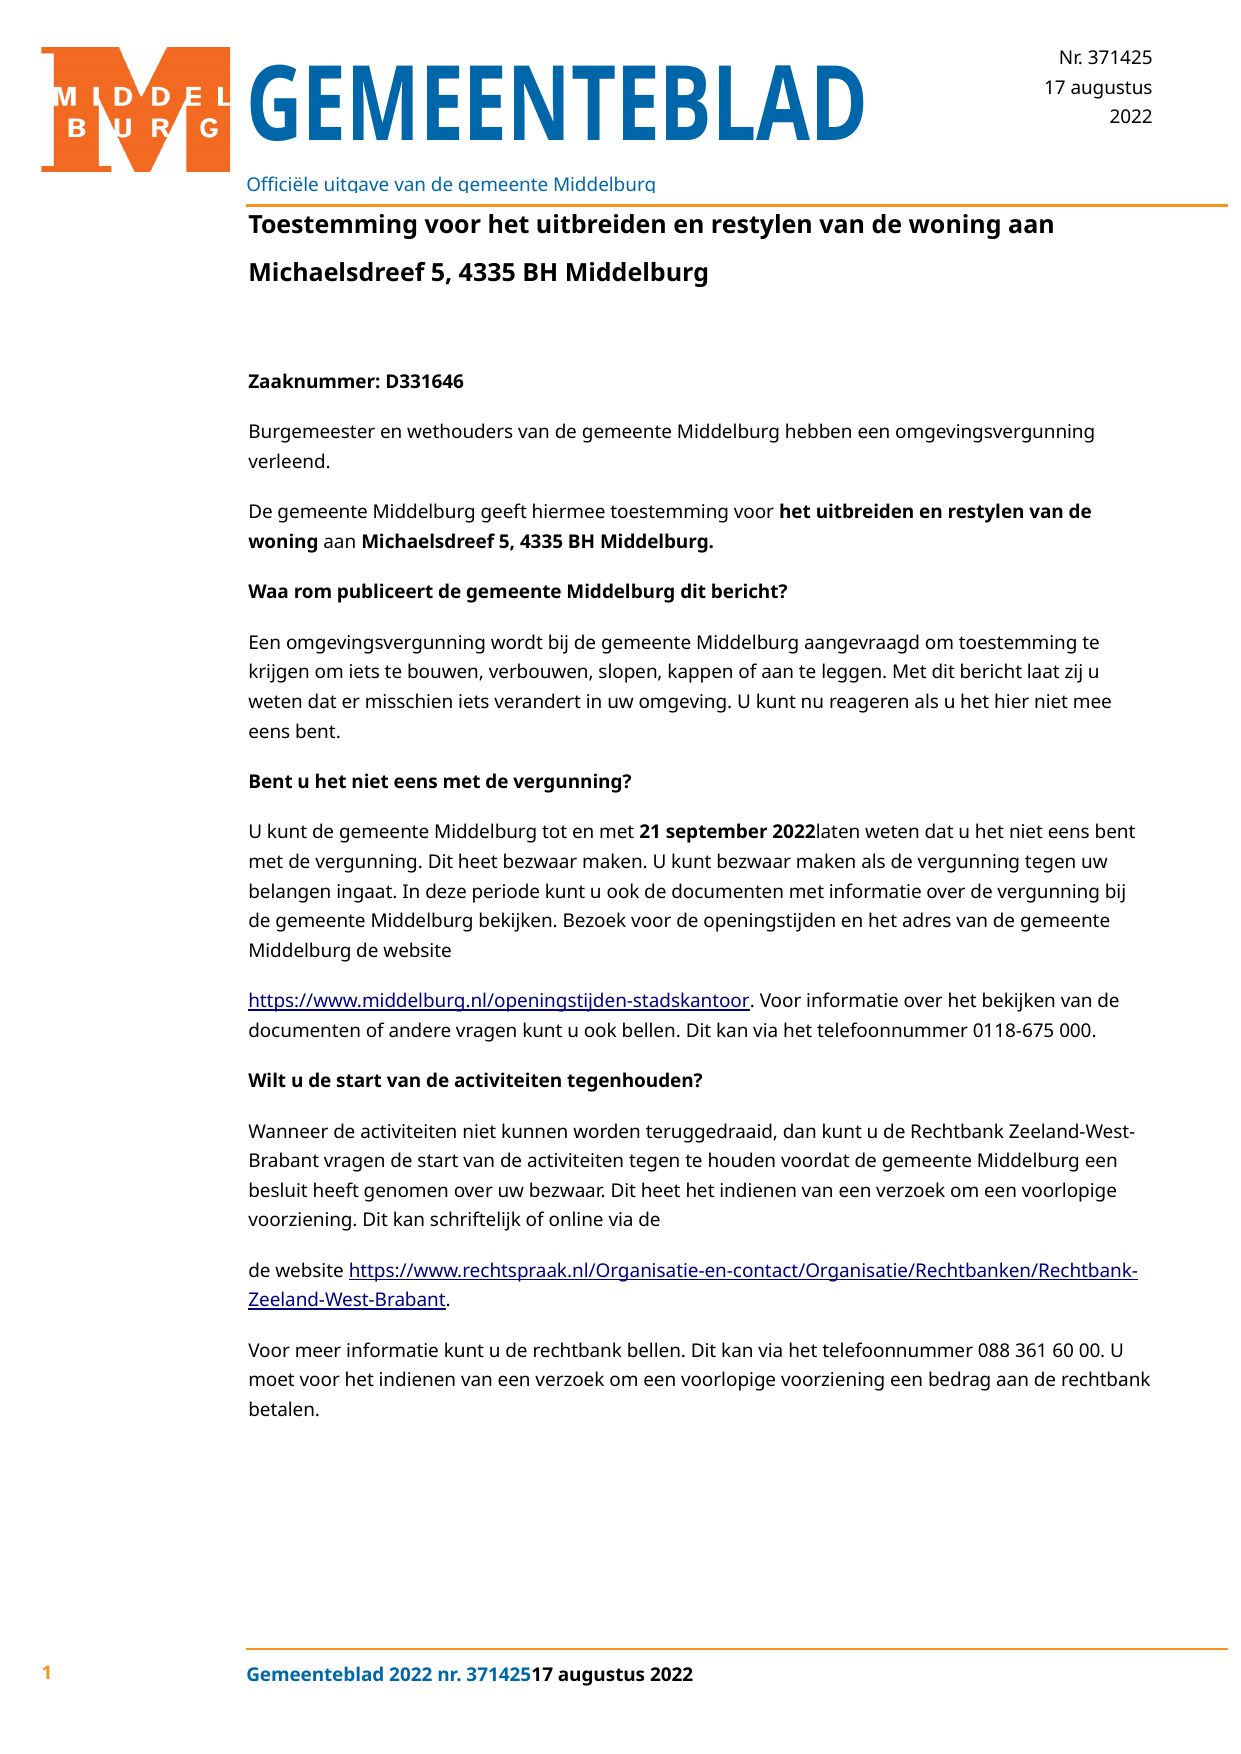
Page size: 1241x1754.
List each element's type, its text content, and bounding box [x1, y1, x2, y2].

text Burgemeester en wethouders van de gemeente Middelburg hebben een omgevingsvergunning verleend. [248, 419, 1152, 474]
text de website https://www.rechtspraak.nl/Organisatie-en-contact/Organisatie/Rechtbanken/Rechtbank-Zeeland-West-Brabant. [248, 1257, 1152, 1312]
text U kunt de gemeente Middelburg tot en met 21 september 2022laten weten dat u het niet eens bent met de vergunning. Dit heet bezwaar maken. U kunt bezwaar maken als de vergunning tegen uw belangen ingaat. In deze periode kunt u ook de documenten met informatie over de vergunning bij de gemeente Middelburg bekijken. Bezoek voor de openingstijden en het adres van de gemeente Middelburg de website [248, 819, 1152, 963]
text Wanneer de activiteiten niet kunnen worden teruggedraaid, dan kunt u de Rechtbank Zeeland-West-Brabant vragen de start van de activiteiten tegen te houden voordat de gemeente Middelburg een besluit heeft genomen over uw bezwaar. Dit heet het indienen van een verzoek om een voorlopige voorziening. Dit kan schriftelijk of online via de [248, 1118, 1152, 1232]
text Voor meer informatie kunt u de rechtbank bellen. Dit kan via het telefoonnummer 088 361 60 00. U moet voor het indienen van een verzoek om een voorlopige voorziening een bedrag aan de rechtbank betalen. [248, 1337, 1152, 1422]
text Toestemming voor het uitbreiden en restylen van de woning aan Michaelsdreef 5, 4335 BH Middelburg [248, 207, 1152, 288]
text De gemeente Middelburg geeft hiermee toestemming voor het uitbreiden en restylen van de woning aan Michaelsdreef 5, 4335 BH Middelburg. [248, 499, 1152, 554]
text Wilt u de start van de activiteiten tegenhouden? [248, 1067, 1152, 1093]
text Een omgevingsvergunning wordt bij de gemeente Middelburg aangevraagd om toestemming te krijgen om iets te bouwen, verbouwen, slopen, kappen of aan te leggen. Met dit bericht laat zij u weten dat er misschien iets verandert in uw omgeving. U kunt nu reageren als u het hier niet mee eens bent. [248, 629, 1152, 744]
text Waa rom publiceert de gemeente Middelburg dit bericht? [248, 579, 1152, 604]
text Bent u het niet eens met de vergunning? [248, 768, 1152, 794]
text Zaaknummer: D331646 [248, 368, 1152, 394]
picture [41, 47, 231, 172]
text https://www.middelburg.nl/openingstijden-stadskantoor. Voor informatie over het bekijken van de documenten of andere vragen kunt u ook bellen. Dit kan via het telefoonnummer 0118-675 000. [248, 987, 1152, 1043]
